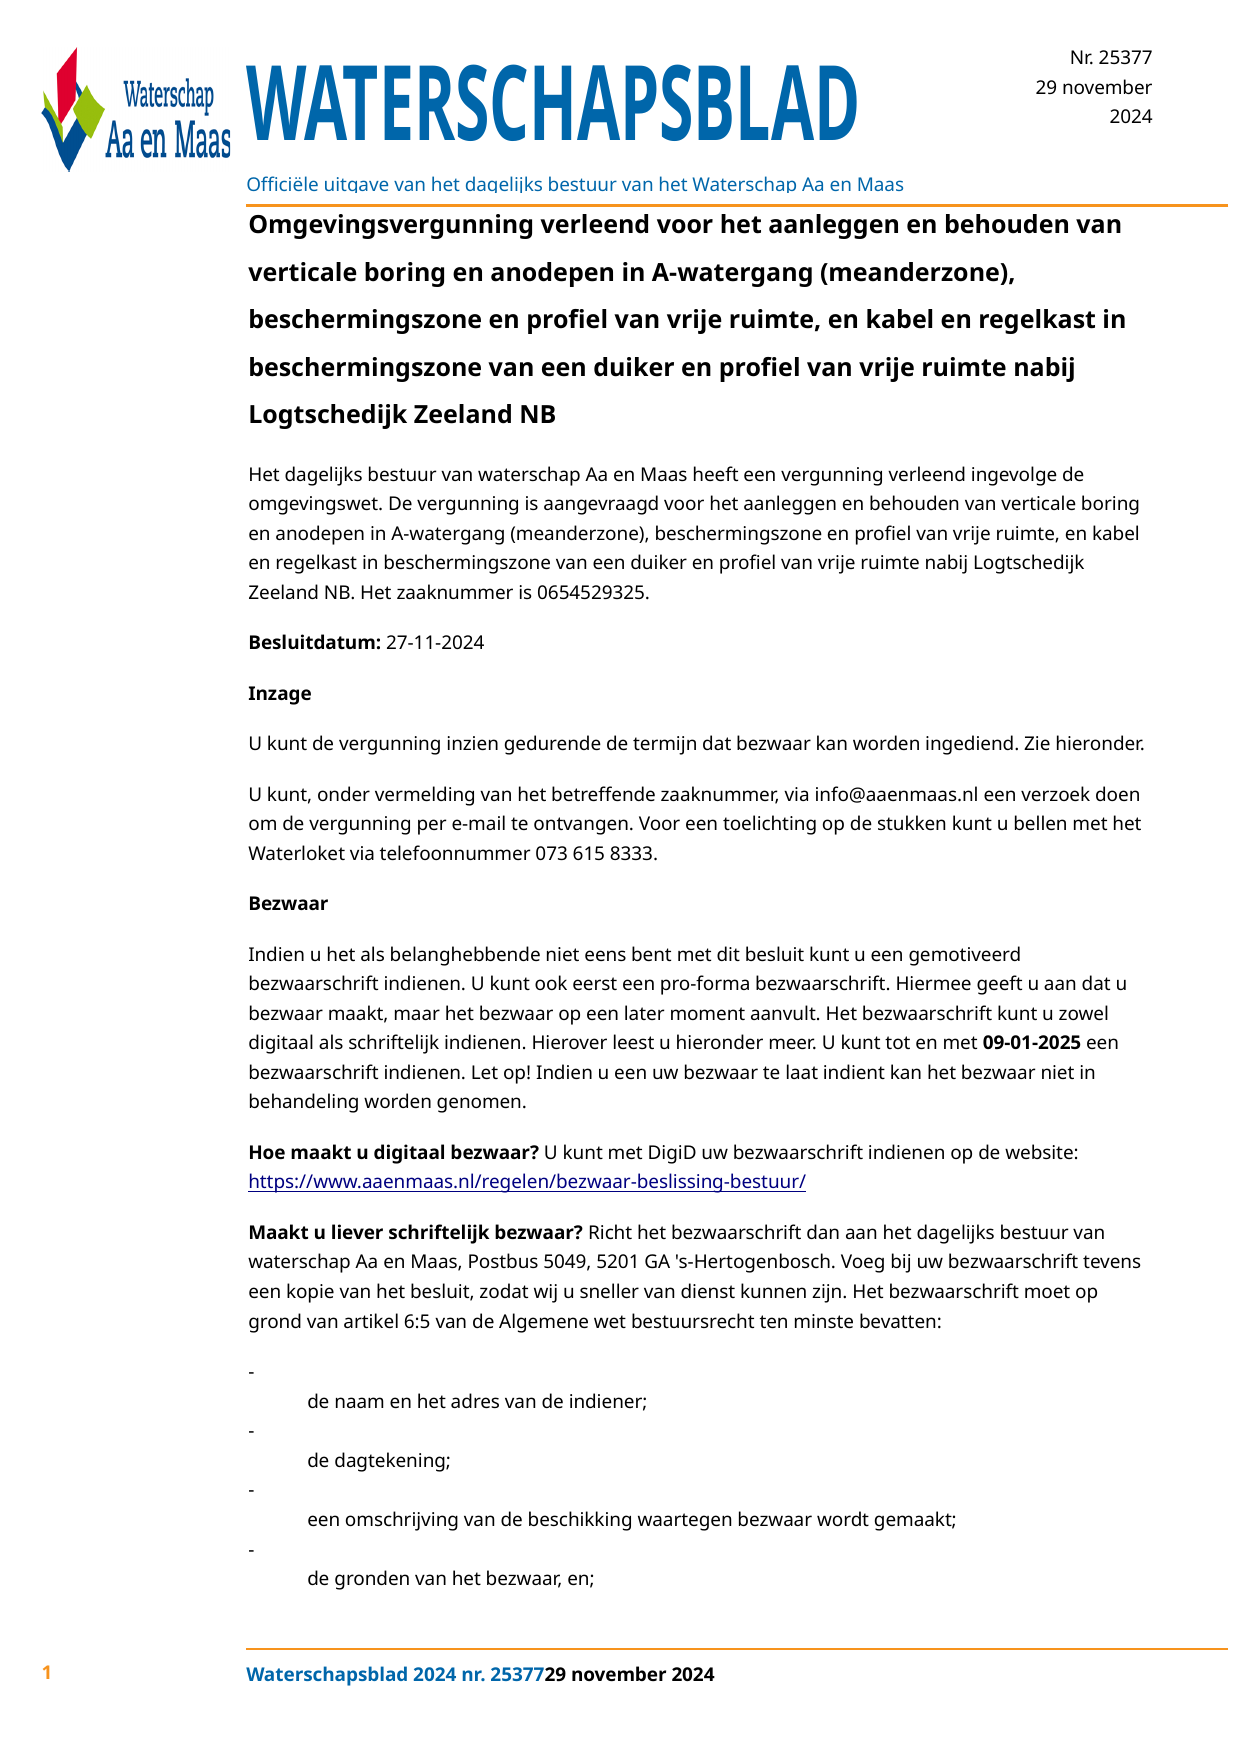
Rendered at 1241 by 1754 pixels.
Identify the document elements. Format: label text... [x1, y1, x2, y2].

text U kunt, onder vermelding van het betreffende zaaknummer, via info@aaenmaas.nl een verzoek doen om de vergunning per e-mail te ontvangen. Voor een toelichting op de stukken kunt u bellen met het Waterloket via telefoonnummer 073 615 8333. [248, 781, 1152, 866]
list een omschrijving van de beschikking waartegen bezwaar wordt gemaakt; [248, 1506, 1152, 1532]
list de naam en het adres van de indiener; [248, 1388, 1152, 1413]
text Besluitdatum: 27-11-2024 [248, 629, 1152, 655]
text Maakt u liever schriftelijk bezwaar? Richt het bezwaarschrift dan aan het dagelijks bestuur van waterschap Aa en Maas, Postbus 5049, 5201 GA 's-Hertogenbosch. Voeg bij uw bezwaarschrift tevens een kopie van het besluit, zodat wij u sneller van dienst kunnen zijn. Het bezwaarschrift moet op grond van artikel 6:5 van de Algemene wet bestuursrecht ten minste bevatten: [248, 1219, 1152, 1333]
list de dagtekening; [248, 1447, 1152, 1473]
text Omgevingsvergunning verleend voor het aanleggen en behouden van verticale boring en anodepen in A-watergang (meanderzone), beschermingszone en profiel van vrije ruimte, en kabel en regelkast in beschermingszone van een duiker en profiel van vrije ruimte nabij Logtschedijk Zeeland NB [248, 207, 1152, 431]
text Indien u het als belanghebbende niet eens bent met dit besluit kunt u een gemotiveerd bezwaarschrift indienen. U kunt ook eerst een pro-forma bezwaarschrift. Hiermee geeft u aan dat u bezwaar maakt, maar het bezwaar op een later moment aanvult. Het bezwaarschrift kunt u zowel digitaal als schriftelijk indienen. Hierover leest u hieronder meer. U kunt tot en met 09-01-2025 een bezwaarschrift indienen. Let op! Indien u een uw bezwaar te laat indient kan het bezwaar niet in behandeling worden genomen. [248, 941, 1152, 1114]
text Inzage [248, 680, 1152, 706]
text Het dagelijks bestuur van waterschap Aa en Maas heeft een vergunning verleend ingevolge de omgevingswet. De vergunning is aangevraagd voor het aanleggen en behouden van verticale boring en anodepen in A-watergang (meanderzone), beschermingszone en profiel van vrije ruimte, en kabel en regelkast in beschermingszone van een duiker en profiel van vrije ruimte nabij Logtschedijk Zeeland NB. Het zaaknummer is 0654529325. [248, 461, 1152, 605]
text Bezwaar [248, 890, 1152, 916]
text U kunt de vergunning inzien gedurende de termijn dat bezwaar kan worden ingediend. Zie hieronder. [248, 730, 1152, 756]
picture [41, 47, 231, 172]
list de gronden van het bezwaar, en; [248, 1565, 1152, 1591]
text Hoe maakt u digitaal bezwaar? U kunt met DigiD uw bezwaarschrift indienen op de website: https://www.aaenmaas.nl/regelen/bezwaar-beslissing-bestuur/ [248, 1139, 1152, 1194]
